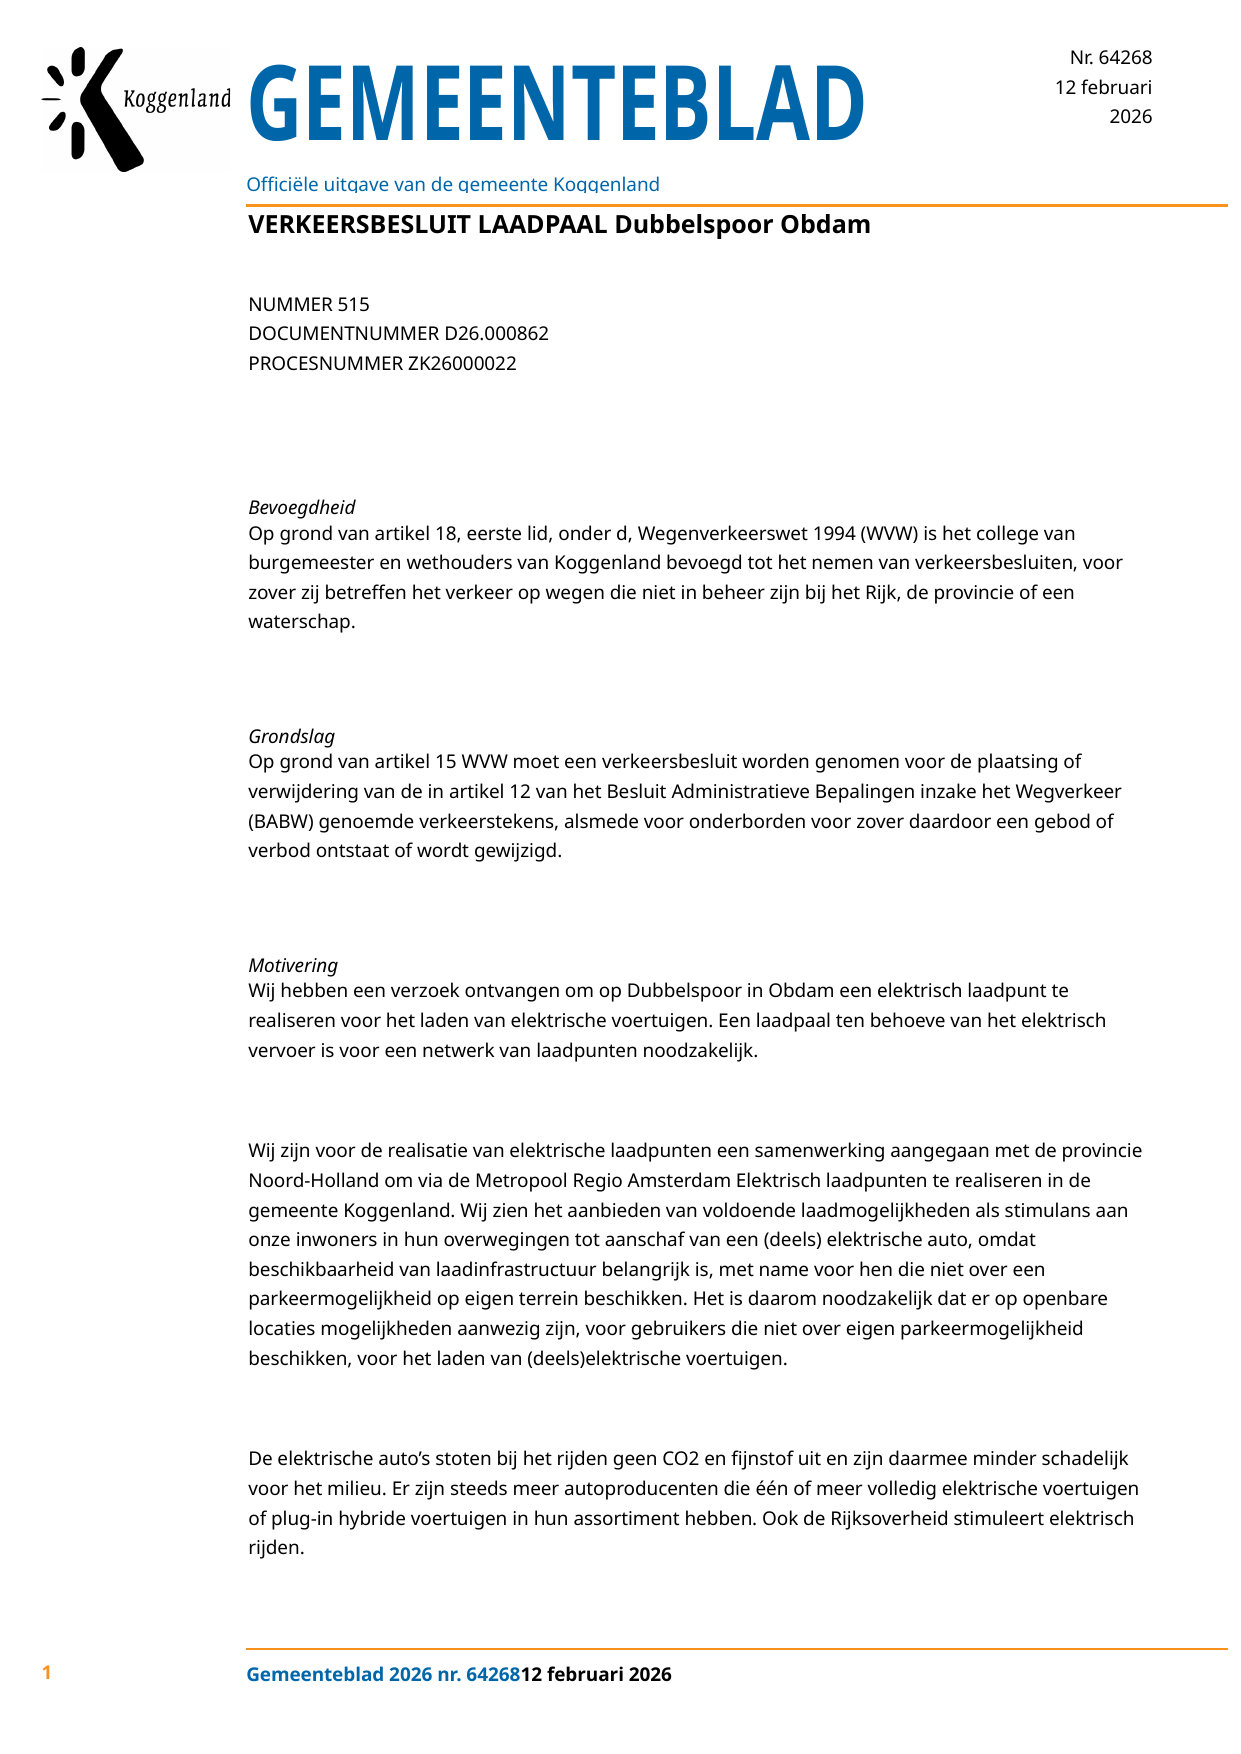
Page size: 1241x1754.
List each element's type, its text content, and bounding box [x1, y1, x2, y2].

text Wij zijn voor de realisatie van elektrische laadpunten een samenwerking aangegaan met de provincie Noord-Holland om via de Metropool Regio Amsterdam Elektrisch laadpunten te realiseren in de gemeente Koggenland. Wij zien het aanbieden van voldoende laadmogelijkheden als stimulans aan onze inwoners in hun overwegingen tot aanschaf van een (deels) elektrische auto, omdat beschikbaarheid van laadinfrastructuur belangrijk is, met name voor hen die niet over een parkeermogelijkheid op eigen terrein beschikken. Het is daarom noodzakelijk dat er op openbare locaties mogelijkheden aanwezig zijn, voor gebruikers die niet over eigen parkeermogelijkheid beschikken, voor het laden van (deels)elektrische voertuigen. [248, 1138, 1152, 1370]
text Grondslag [248, 723, 1152, 749]
text Bevoegdheid [248, 494, 1152, 520]
text Op grond van artikel 15 WVW moet een verkeersbesluit worden genomen voor de plaatsing of verwijdering van de in artikel 12 van het Besluit Administratieve Bepalingen inzake het Wegverkeer (BABW) genoemde verkeerstekens, alsmede voor onderborden voor zover daardoor een gebod of verbod ontstaat of wordt gewijzigd. [248, 749, 1152, 863]
text Wij hebben een verzoek ontvangen om op Dubbelspoor in Obdam een elektrisch laadpunt te realiseren voor het laden van elektrische voertuigen. Een laadpaal ten behoeve van het elektrisch vervoer is voor een netwerk van laadpunten noodzakelijk. [248, 978, 1152, 1062]
picture [41, 47, 231, 172]
text DOCUMENTNUMMER D26.000862 [248, 321, 1152, 346]
text NUMMER 515 [248, 291, 1152, 317]
text VERKEERSBESLUIT LAADPAAL Dubbelspoor Obdam [248, 207, 1152, 241]
text De elektrische auto’s stoten bij het rijden geen CO2 en fijnstof uit en zijn daarmee minder schadelijk voor het milieu. Er zijn steeds meer autoproducenten die één of meer volledig elektrische voertuigen of plug-in hybride voertuigen in hun assortiment hebben. Ook de Rijksoverheid stimuleert elektrisch rijden. [248, 1446, 1152, 1560]
text PROCESNUMMER ZK26000022 [248, 350, 1152, 376]
text Motivering [248, 952, 1152, 978]
text Op grond van artikel 18, eerste lid, onder d, Wegenverkeerswet 1994 (WVW) is het college van burgemeester en wethouders van Koggenland bevoegd tot het nemen van verkeersbesluiten, voor zover zij betreffen het verkeer op wegen die niet in beheer zijn bij het Rijk, de provincie of een waterschap. [248, 520, 1152, 634]
